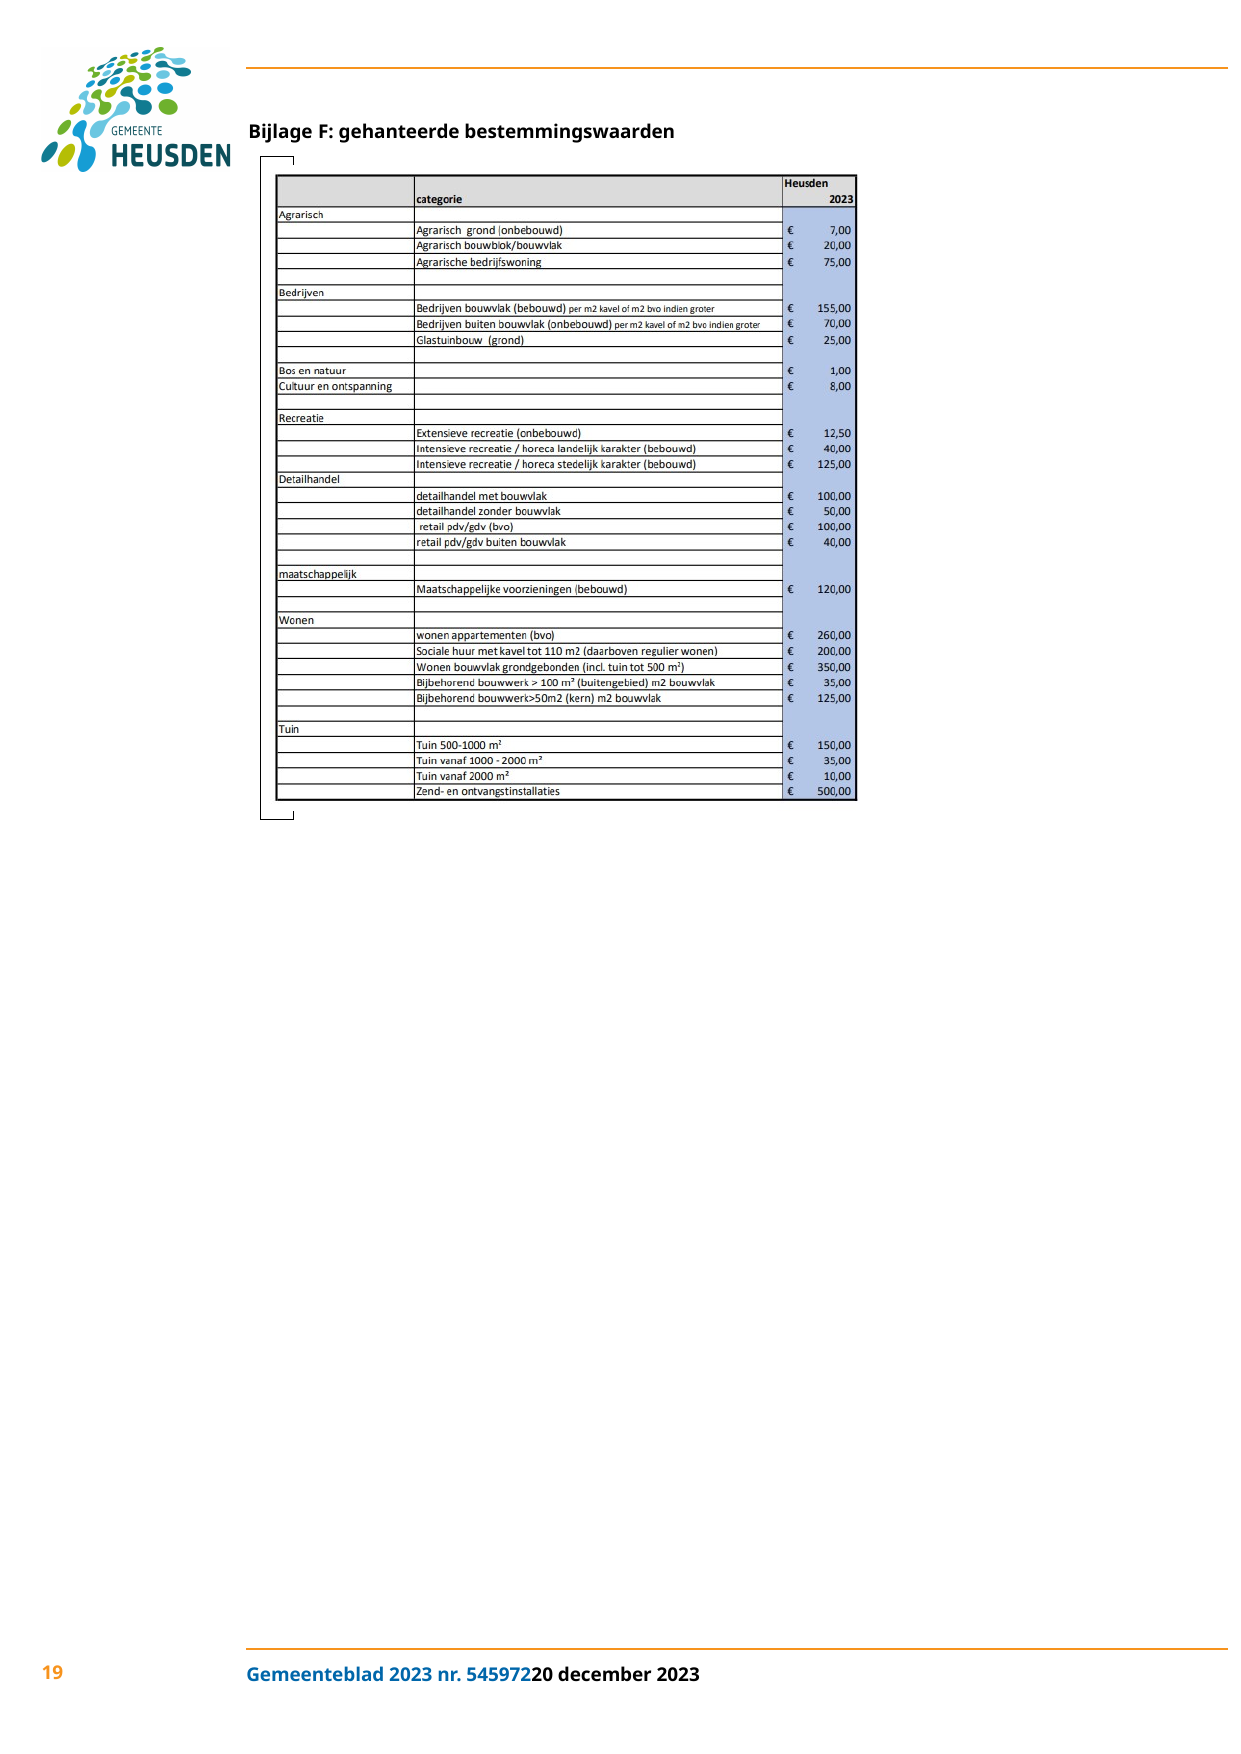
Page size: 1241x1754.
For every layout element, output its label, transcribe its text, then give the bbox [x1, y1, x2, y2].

text Bijlage F: gehanteerde bestemmingswaarden [248, 116, 1152, 144]
picture [41, 47, 231, 172]
picture [268, 165, 860, 811]
